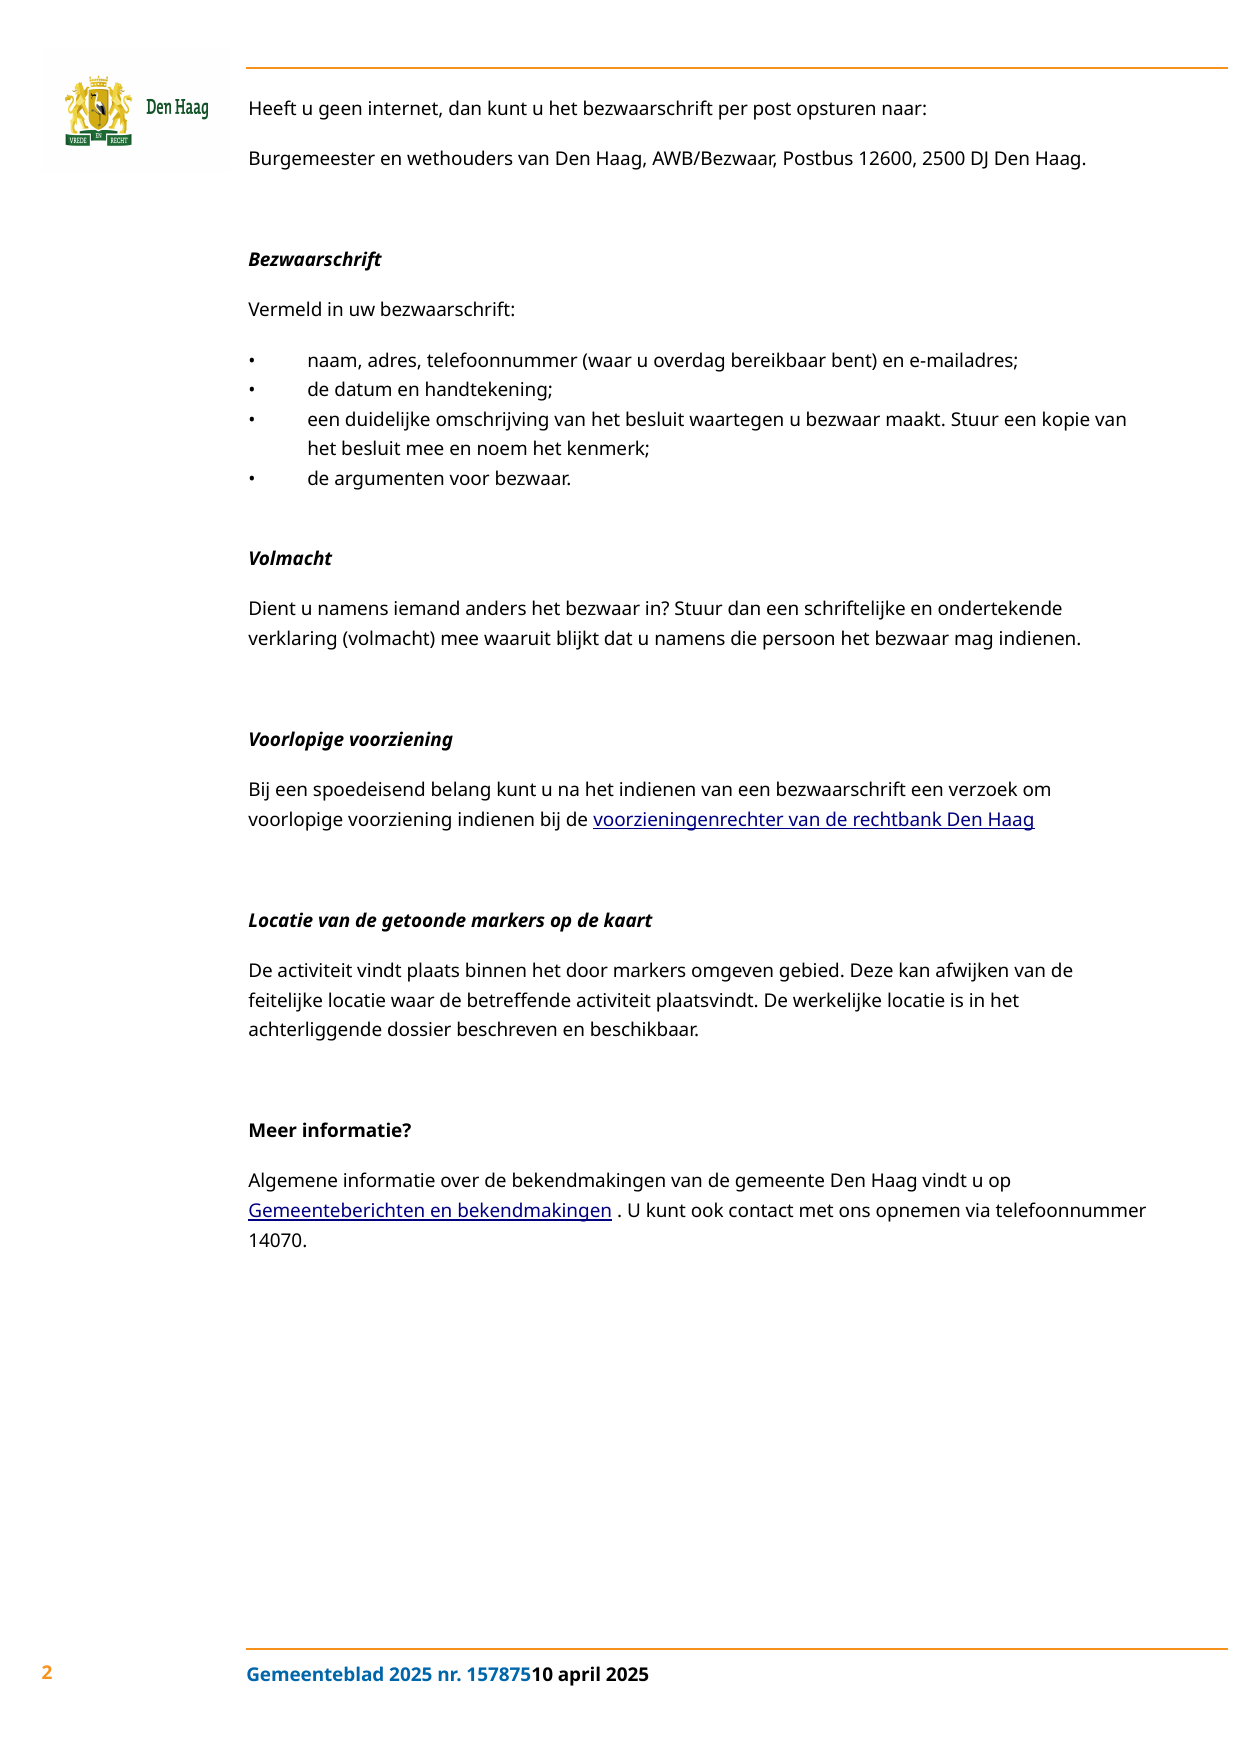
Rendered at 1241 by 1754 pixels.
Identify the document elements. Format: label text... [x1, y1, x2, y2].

text Meer informatie? [248, 1117, 1152, 1143]
text Burgemeester en wethouders van Den Haag, AWB/Bezwaar, Postbus 12600, 2500 DJ Den Haag. [248, 145, 1152, 171]
text Locatie van de getoonde markers op de kaart [248, 907, 1152, 933]
list een duidelijke omschrijving van het besluit waartegen u bezwaar maakt. Stuur een kopie van het besluit mee en noem het kenmerk; [248, 406, 1152, 461]
text Algemene informatie over de bekendmakingen van de gemeente Den Haag vindt u op Gemeenteberichten en bekendmakingen . U kunt ook contact met ons opnemen via telefoonnummer 14070. [248, 1168, 1152, 1253]
list naam, adres, telefoonnummer (waar u overdag bereikbaar bent) en e-mailadres; [248, 347, 1152, 373]
text Dient u namens iemand anders het bezwaar in? Stuur dan een schriftelijke en ondertekende verklaring (volmacht) mee waaruit blijkt dat u namens die persoon het bezwaar mag indienen. [248, 596, 1152, 651]
text Voorlopige voorziening [248, 726, 1152, 752]
text Volmacht [248, 545, 1152, 571]
text De activiteit vindt plaats binnen het door markers omgeven gebied. Deze kan afwijken van de feitelijke locatie waar de betreffende activiteit plaatsvindt. De werkelijke locatie is in het achterliggende dossier beschreven en beschikbaar. [248, 957, 1152, 1042]
text Bij een spoedeisend belang kunt u na het indienen van een bezwaarschrift een verzoek om voorlopige voorziening indienen bij de voorzieningenrechter van de rechtbank Den Haag [248, 776, 1152, 832]
picture [41, 47, 231, 172]
list de datum en handtekening; [248, 376, 1152, 402]
text Vermeld in uw bezwaarschrift: [248, 296, 1152, 322]
list de argumenten voor bezwaar. [248, 465, 1152, 491]
text Bezwaarschrift [248, 246, 1152, 272]
text Heeft u geen internet, dan kunt u het bezwaarschrift per post opsturen naar: [248, 95, 1152, 121]
